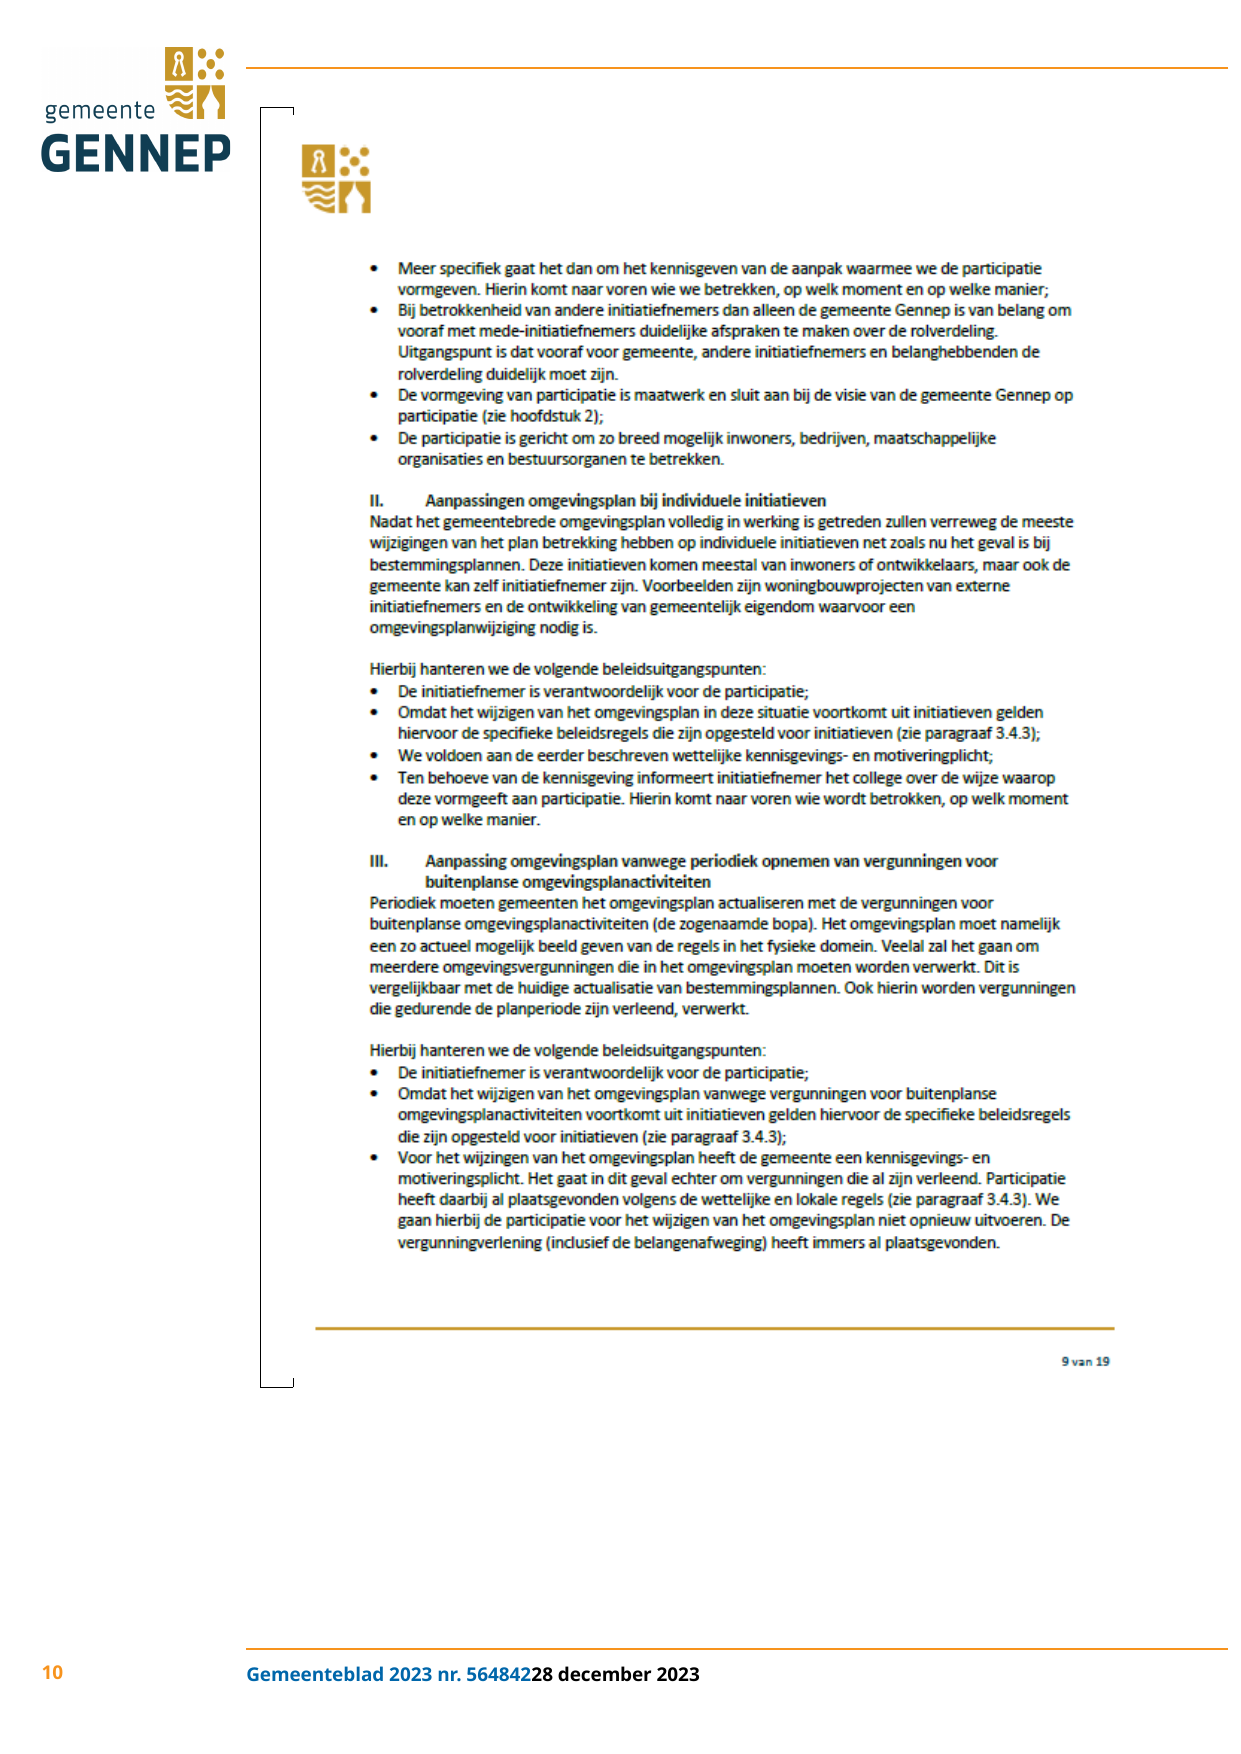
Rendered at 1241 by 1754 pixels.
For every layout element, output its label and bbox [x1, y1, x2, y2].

picture [41, 47, 231, 172]
picture [268, 115, 1173, 1378]
